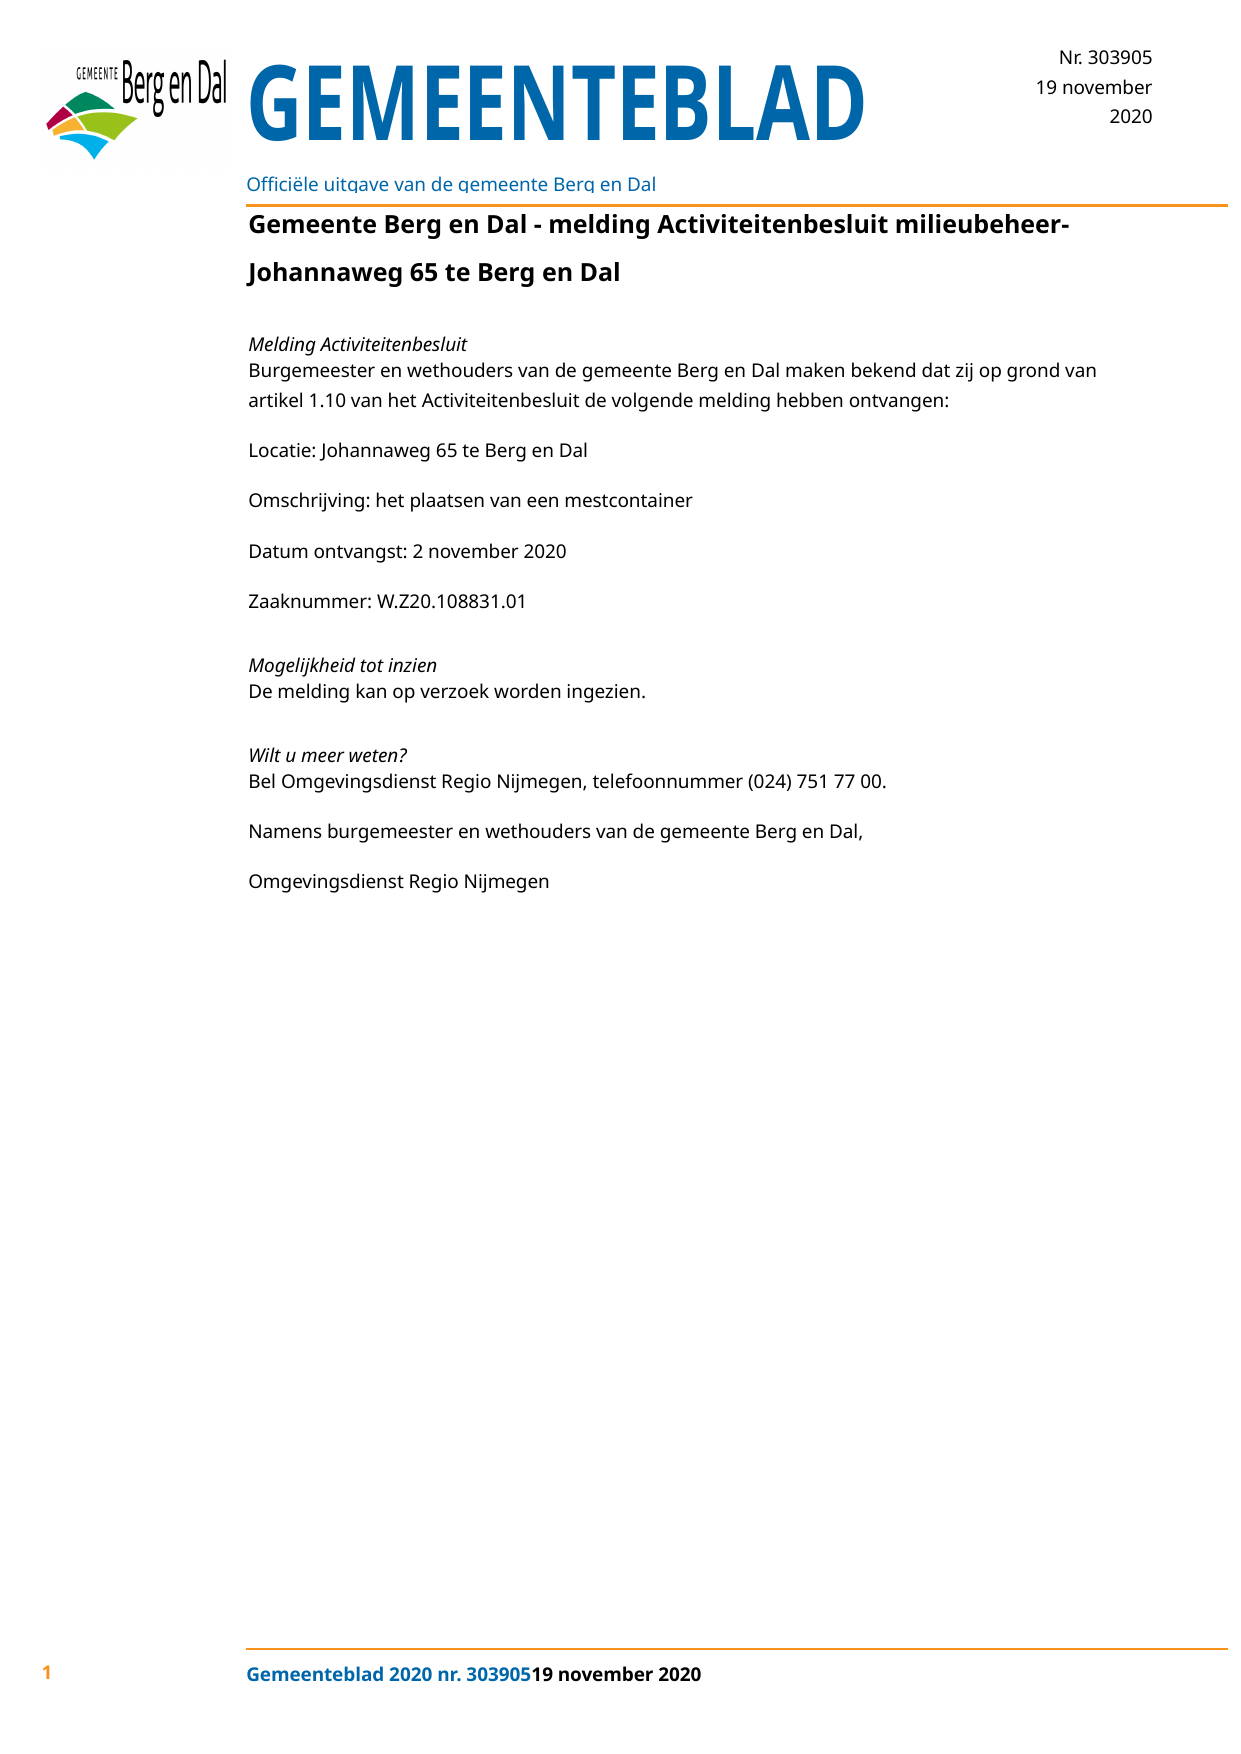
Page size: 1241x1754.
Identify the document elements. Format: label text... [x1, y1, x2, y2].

text Namens burgemeester en wethouders van de gemeente Berg en Dal, [248, 818, 1152, 844]
text Datum ontvangst: 2 november 2020 [248, 538, 1152, 564]
text Gemeente Berg en Dal - melding Activiteitenbesluit milieubeheer- Johannaweg 65 te Berg en Dal [248, 207, 1152, 288]
text Bel Omgevingsdienst Regio Nijmegen, telefoonnummer (024) 751 77 00. [248, 768, 1152, 793]
text Melding Activiteitenbesluit [248, 331, 1152, 357]
text Locatie: Johannaweg 65 te Berg en Dal [248, 437, 1152, 463]
text De melding kan op verzoek worden ingezien. [248, 678, 1152, 704]
text Zaaknummer: W.Z20.108831.01 [248, 588, 1152, 614]
text Omschrijving: het plaatsen van een mestcontainer [248, 488, 1152, 513]
text Mogelijkheid tot inzien [248, 652, 1152, 678]
text Omgevingsdienst Regio Nijmegen [248, 869, 1152, 894]
text Wilt u meer weten? [248, 742, 1152, 768]
text Burgemeester en wethouders van de gemeente Berg en Dal maken bekend dat zij op grond van artikel 1.10 van het Activiteitenbesluit de volgende melding hebben ontvangen: [248, 357, 1152, 412]
picture [41, 47, 231, 172]
